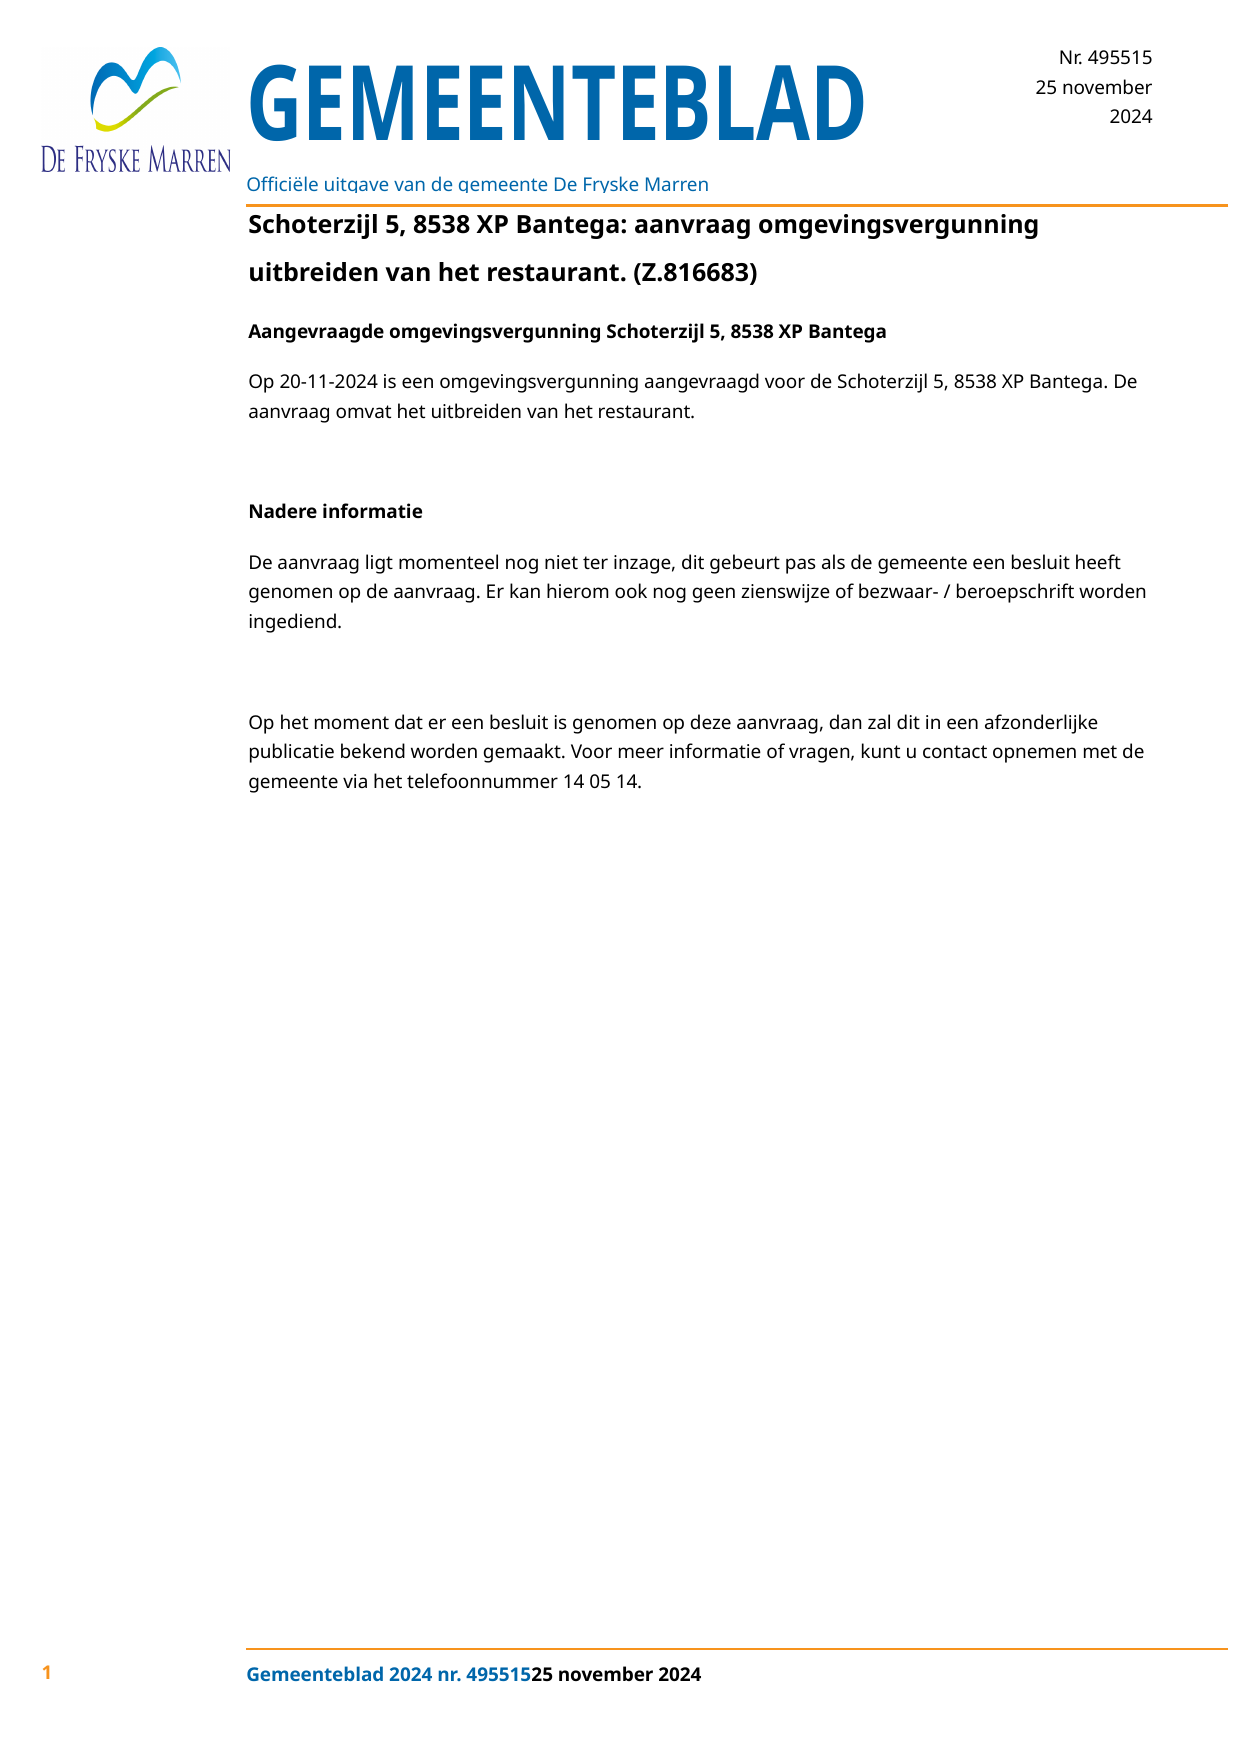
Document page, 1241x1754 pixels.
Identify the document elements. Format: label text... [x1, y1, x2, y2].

picture [41, 47, 231, 172]
text Nadere informatie [248, 499, 1152, 524]
text Aangevraagde omgevingsvergunning Schoterzijl 5, 8538 XP Bantega [248, 318, 1152, 344]
text De aanvraag ligt momenteel nog niet ter inzage, dit gebeurt pas als de gemeente een besluit heeft genomen op de aanvraag. Er kan hierom ook nog geen zienswijze of bezwaar- / beroepschrift worden ingediend. [248, 549, 1152, 634]
text Schoterzijl 5, 8538 XP Bantega: aanvraag omgevingsvergunning uitbreiden van het restaurant. (Z.816683) [248, 207, 1152, 288]
text Op het moment dat er een besluit is genomen op deze aanvraag, dan zal dit in een afzonderlijke publicatie bekend worden gemaakt. Voor meer informatie of vragen, kunt u contact opnemen met de gemeente via het telefoonnummer 14 05 14. [248, 709, 1152, 794]
text Op 20-11-2024 is een omgevingsvergunning aangevraagd voor de Schoterzijl 5, 8538 XP Bantega. De aanvraag omvat het uitbreiden van het restaurant. [248, 368, 1152, 424]
